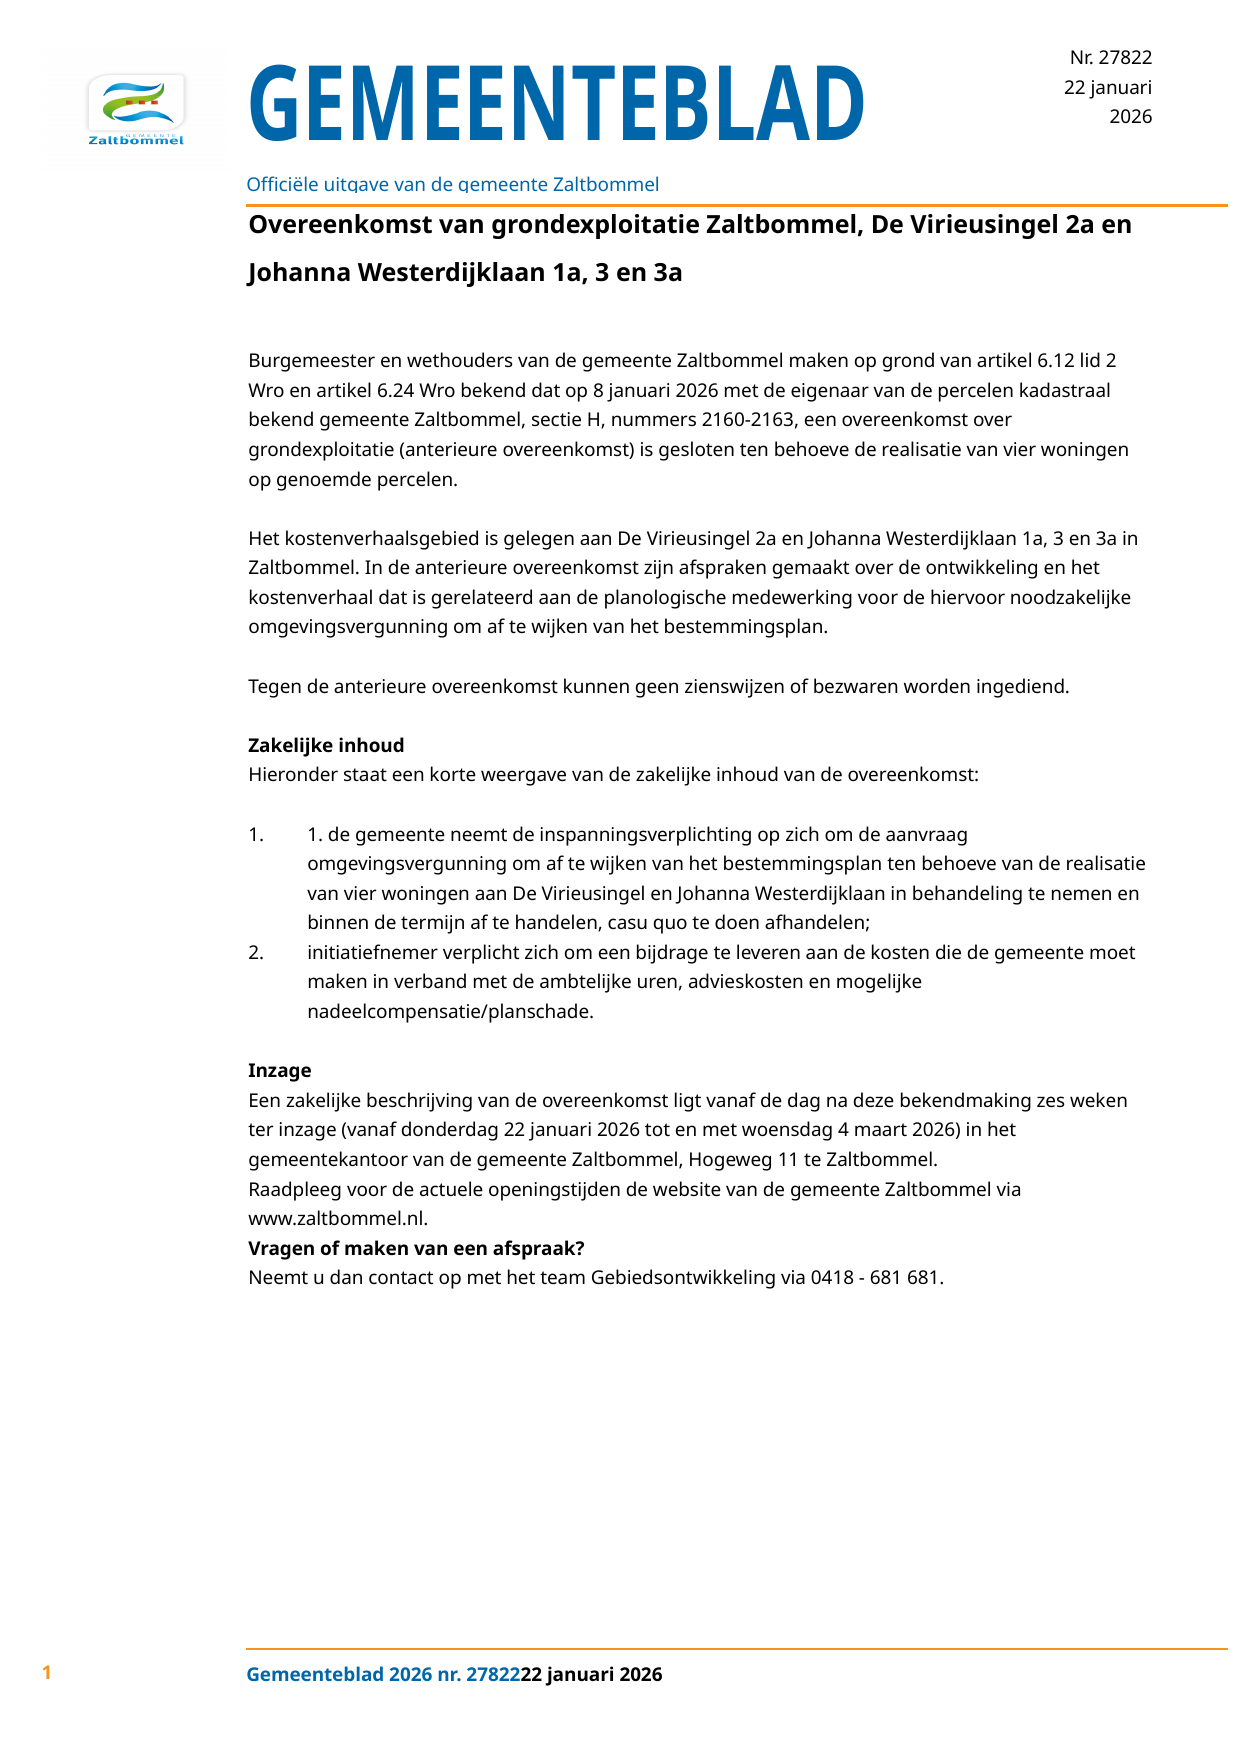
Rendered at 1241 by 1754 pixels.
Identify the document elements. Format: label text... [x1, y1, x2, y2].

text Hieronder staat een korte weergave van de zakelijke inhoud van de overeenkomst: [248, 762, 1152, 787]
text Inzage [248, 1057, 1152, 1083]
text Zakelijke inhoud [248, 732, 1152, 758]
text Het kostenverhaalsgebied is gelegen aan De Virieusingel 2a en Johanna Westerdijklaan 1a, 3 en 3a in Zaltbommel. In de anterieure overeenkomst zijn afspraken gemaakt over de ontwikkeling en het kostenverhaal dat is gerelateerd aan de planologische medewerking voor de hiervoor noodzakelijke omgevingsvergunning om af te wijken van het bestemmingsplan. [248, 525, 1152, 639]
text Burgemeester en wethouders van de gemeente Zaltbommel maken op grond van artikel 6.12 lid 2 Wro en artikel 6.24 Wro bekend dat op 8 januari 2026 met de eigenaar van de percelen kadastraal bekend gemeente Zaltbommel, sectie H, nummers 2160-2163, een overeenkomst over grondexploitatie (anterieure overeenkomst) is gesloten ten behoeve de realisatie van vier woningen op genoemde percelen. [248, 347, 1152, 492]
text Tegen de anterieure overeenkomst kunnen geen zienswijzen of bezwaren worden ingediend. [248, 673, 1152, 699]
list initiatiefnemer verplicht zich om een bijdrage te leveren aan de kosten die de gemeente moet maken in verband met de ambtelijke uren, advieskosten en mogelijke nadeelcompensatie/planschade. [248, 939, 1152, 1024]
text Neemt u dan contact op met het team Gebiedsontwikkeling via 0418 - 681 681. [248, 1264, 1152, 1290]
text Een zakelijke beschrijving van de overeenkomst ligt vanaf de dag na deze bekendmaking zes weken ter inzage (vanaf donderdag 22 januari 2026 tot en met woensdag 4 maart 2026) in het gemeentekantoor van de gemeente Zaltbommel, Hogeweg 11 te Zaltbommel. [248, 1087, 1152, 1172]
text Raadpleeg voor de actuele openingstijden de website van de gemeente Zaltbommel via www.zaltbommel.nl. [248, 1176, 1152, 1231]
text Vragen of maken van een afspraak? [248, 1235, 1152, 1261]
picture [41, 47, 231, 172]
list 1. de gemeente neemt de inspanningsverplichting op zich om de aanvraag omgevingsvergunning om af te wijken van het bestemmingsplan ten behoeve van de realisatie van vier woningen aan De Virieusingel en Johanna Westerdijklaan in behandeling te nemen en binnen de termijn af te handelen, casu quo te doen afhandelen; [248, 821, 1152, 935]
text Overeenkomst van grondexploitatie Zaltbommel, De Virieusingel 2a en Johanna Westerdijklaan 1a, 3 en 3a [248, 207, 1152, 288]
